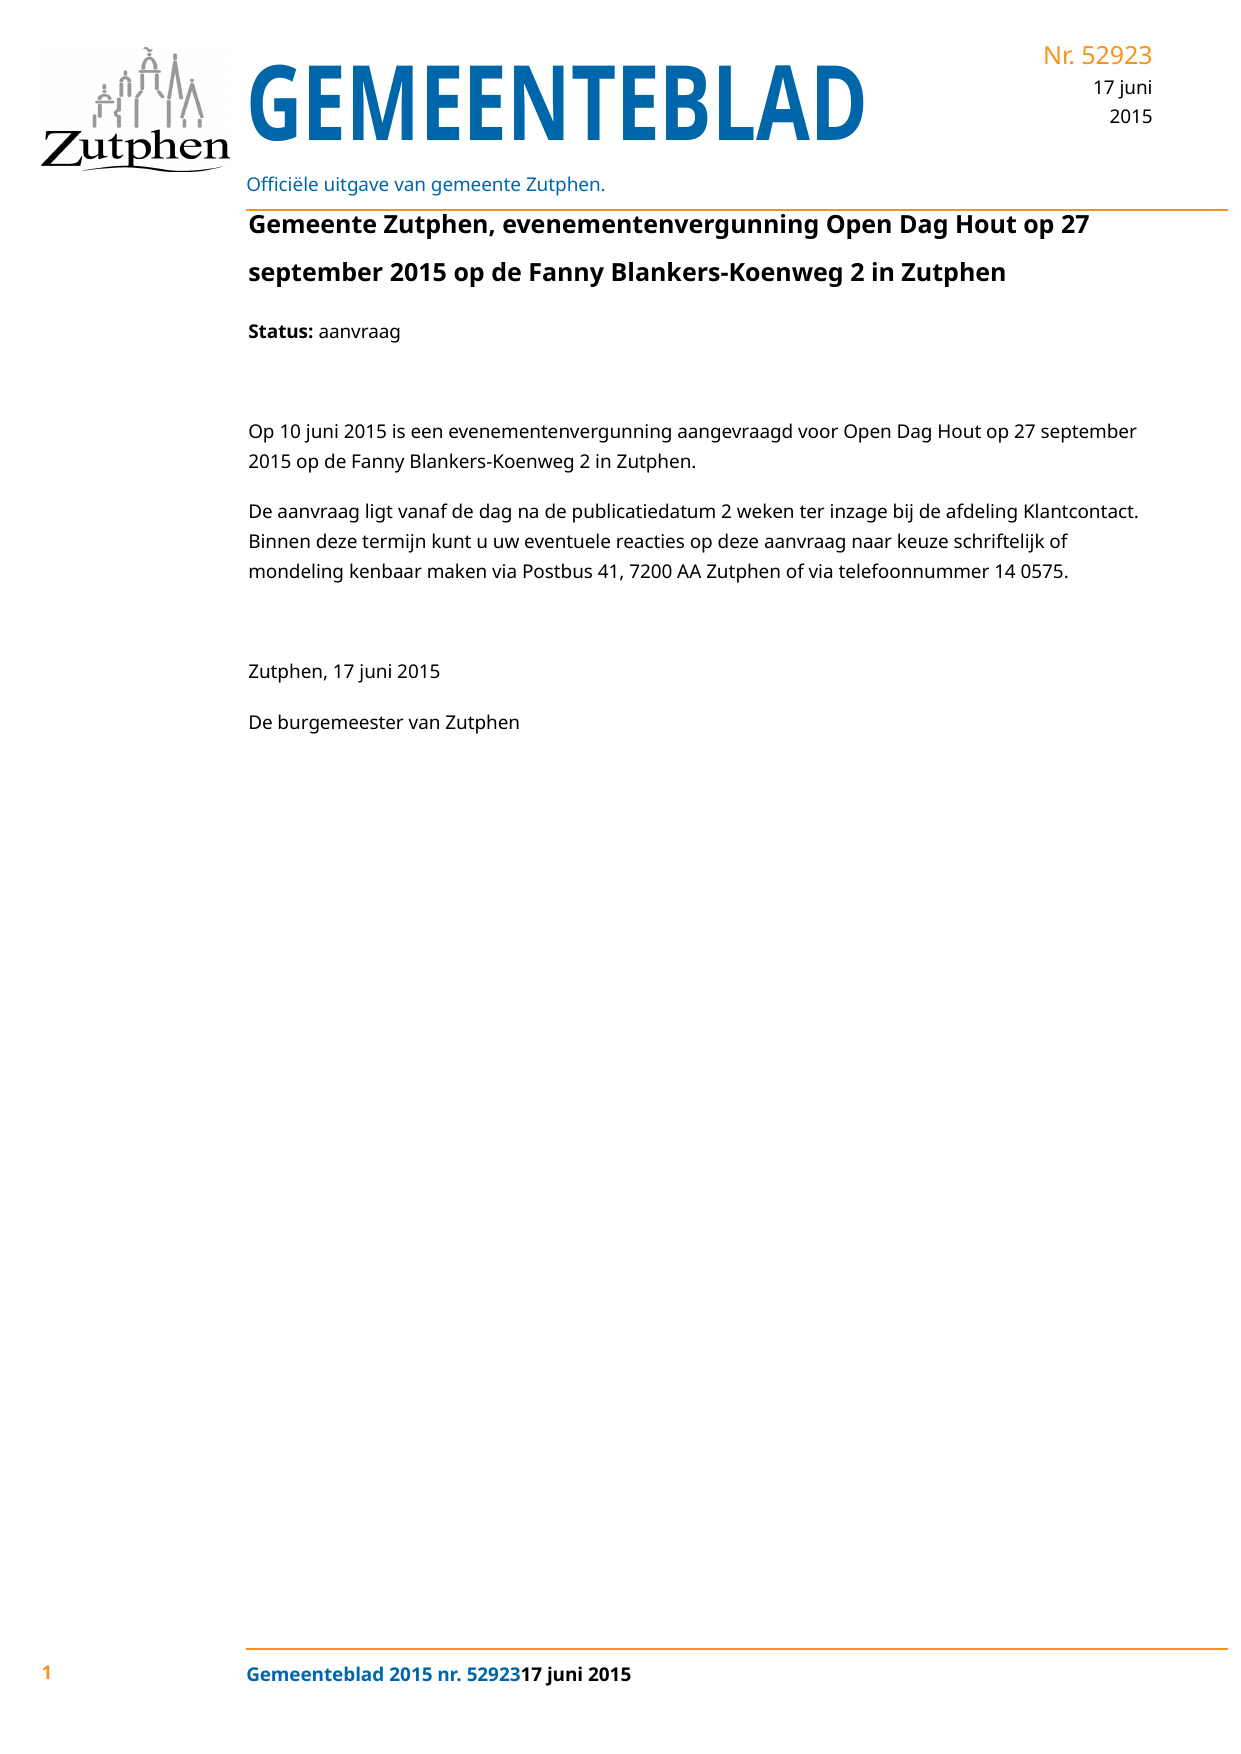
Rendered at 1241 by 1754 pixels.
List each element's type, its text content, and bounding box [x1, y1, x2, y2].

text Op 10 juni 2015 is een evenementenvergunning aangevraagd voor Open Dag Hout op 27 september 2015 op de Fanny Blankers-Koenweg 2 in Zutphen. [248, 419, 1152, 474]
text De burgemeester van Zutphen [248, 709, 1152, 735]
text Gemeente Zutphen, evenementenvergunning Open Dag Hout op 27 september 2015 op de Fanny Blankers-Koenweg 2 in Zutphen [248, 211, 1152, 288]
text Zutphen, 17 juni 2015 [248, 659, 1152, 684]
picture [41, 47, 231, 172]
text De aanvraag ligt vanaf de dag na de publicatiedatum 2 weken ter inzage bij de afdeling Klantcontact. Binnen deze termijn kunt u uw eventuele reacties op deze aanvraag naar keuze schriftelijk of mondeling kenbaar maken via Postbus 41, 7200 AA Zutphen of via telefoonnummer 14 0575. [248, 499, 1152, 584]
text Status: aanvraag [248, 318, 1152, 344]
